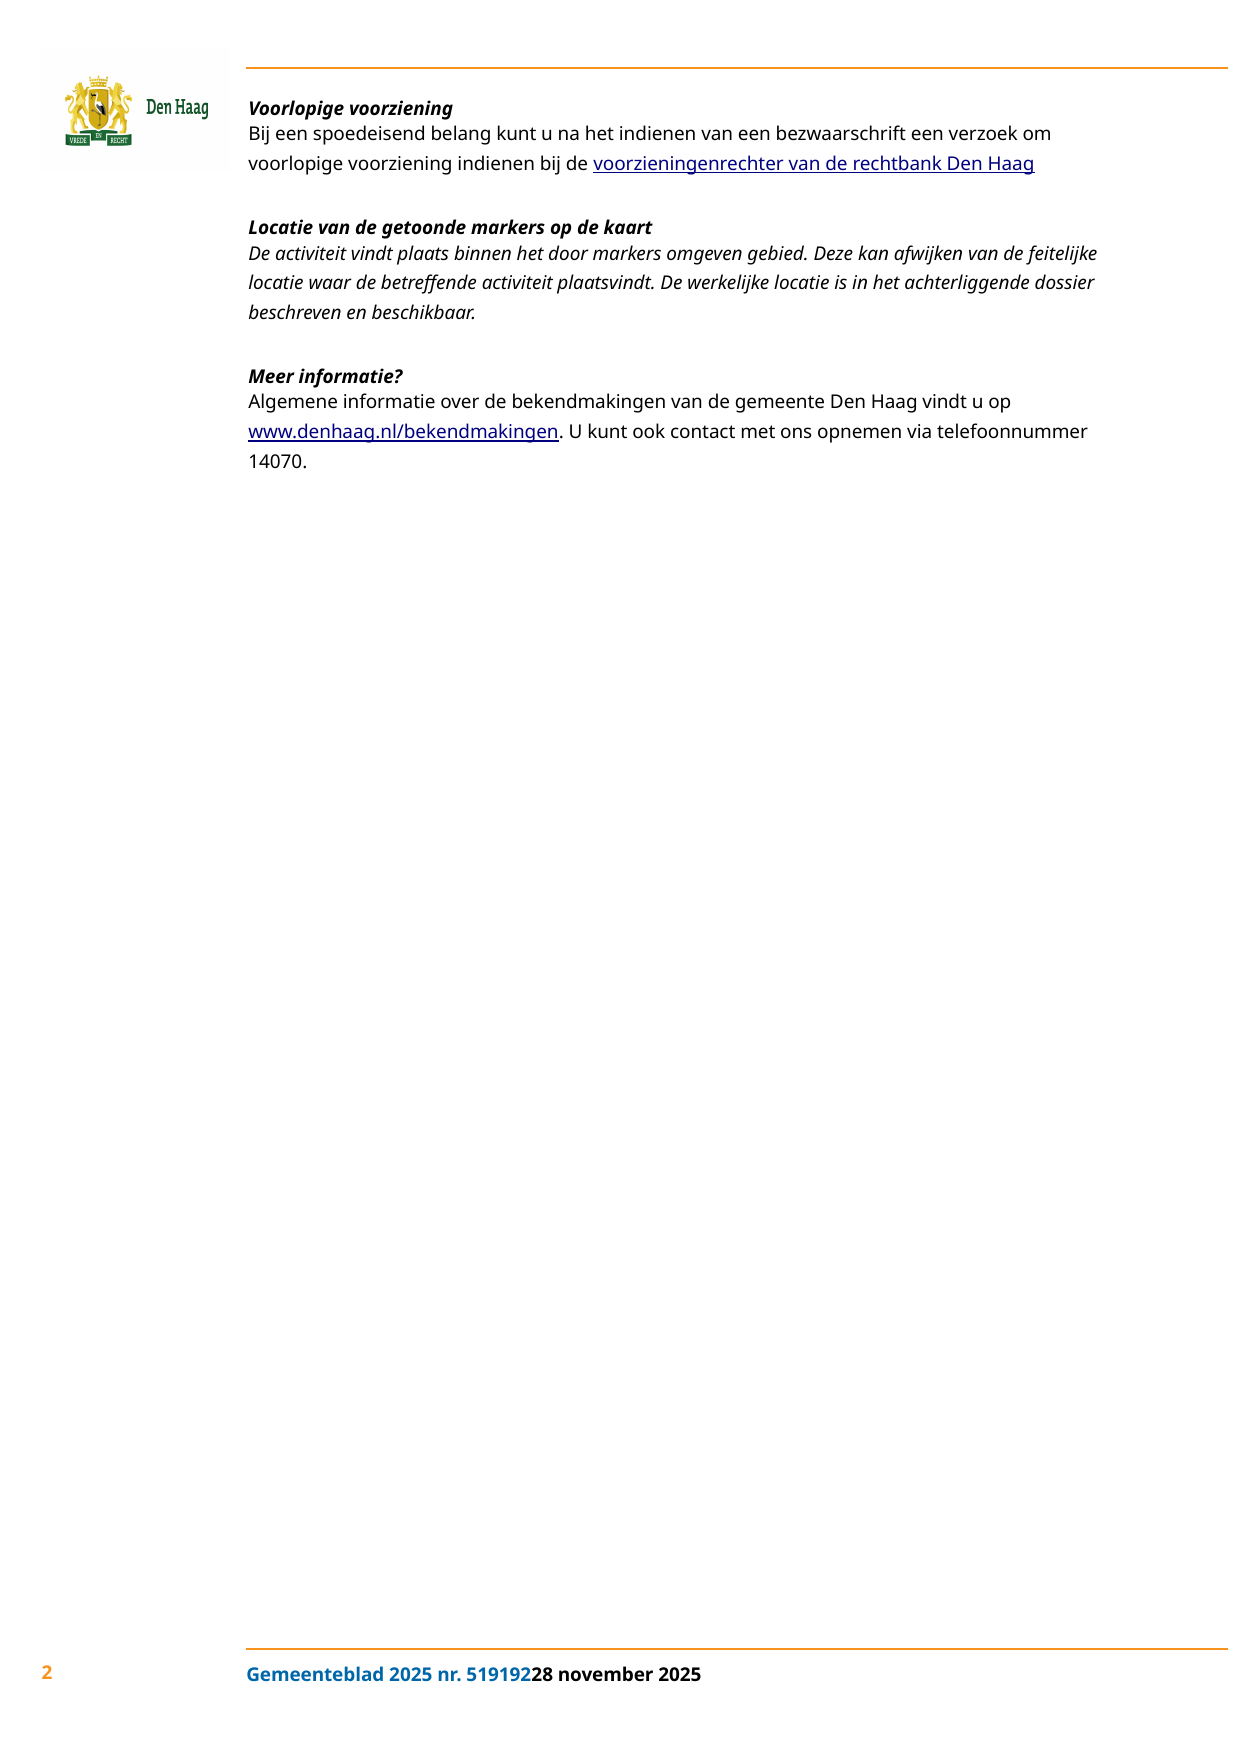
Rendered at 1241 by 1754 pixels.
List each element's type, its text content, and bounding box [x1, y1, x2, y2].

text Locatie van de getoonde markers op de kaart [248, 214, 1152, 240]
text De activiteit vindt plaats binnen het door markers omgeven gebied. Deze kan afwijken van de feitelijke locatie waar de betreffende activiteit plaatsvindt. De werkelijke locatie is in het achterliggende dossier beschreven en beschikbaar. [248, 240, 1152, 325]
text Meer informatie? [248, 363, 1152, 389]
text Voorlopige voorziening [248, 95, 1152, 121]
text Algemene informatie over de bekendmakingen van de gemeente Den Haag vindt u op www.denhaag.nl/bekendmakingen. U kunt ook contact met ons opnemen via telefoonnummer 14070. [248, 389, 1152, 473]
text Bij een spoedeisend belang kunt u na het indienen van een bezwaarschrift een verzoek om voorlopige voorziening indienen bij de voorzieningenrechter van de rechtbank Den Haag [248, 121, 1152, 176]
picture [41, 47, 231, 172]
